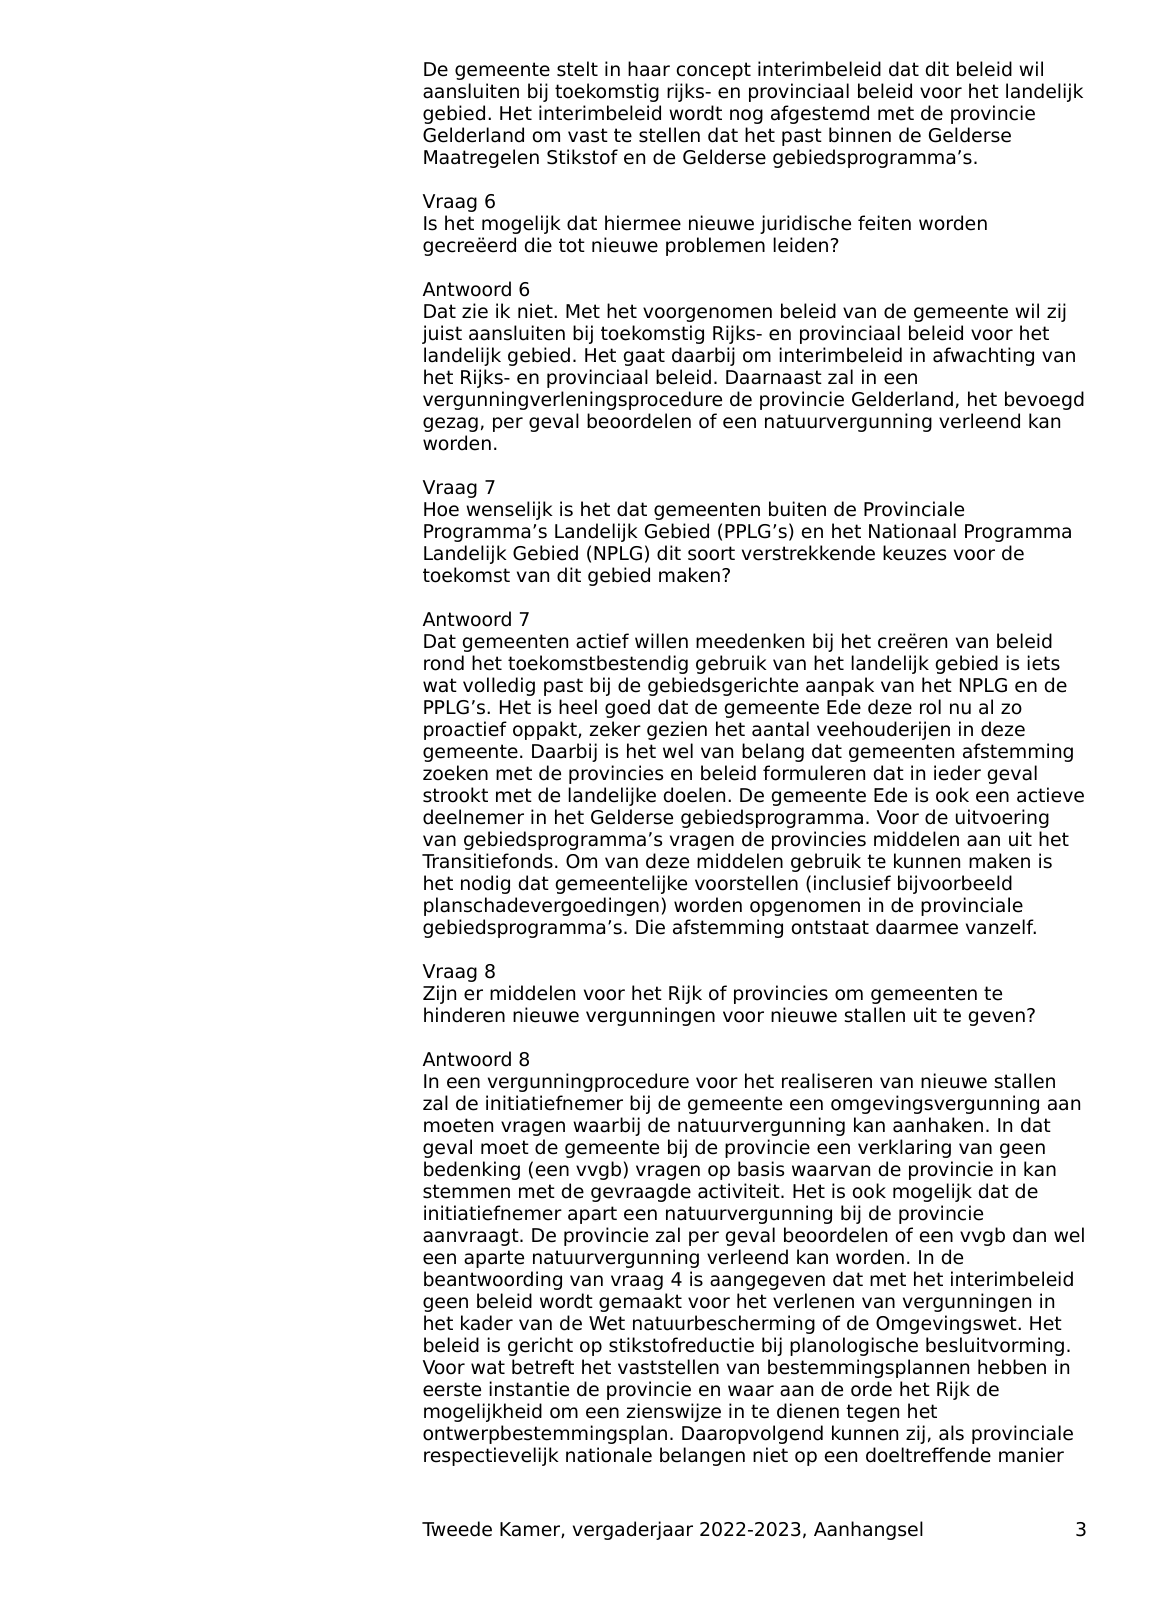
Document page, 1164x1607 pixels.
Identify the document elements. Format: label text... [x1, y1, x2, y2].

text De gemeente stelt in haar concept interimbeleid dat dit beleid wil aansluiten bij toekomstig rijks- en provinciaal beleid voor het landelijk gebied. Het interimbeleid wordt nog afgestemd met de provincie Gelderland om vast te stellen dat het past binnen de Gelderse Maatregelen Stikstof en de Gelderse gebiedsprogramma’s. [422, 59, 1087, 169]
text Antwoord 7 [422, 609, 1087, 631]
text Zijn er middelen voor het Rijk of provincies om gemeenten te hinderen nieuwe vergunningen voor nieuwe stallen uit te geven? [422, 983, 1087, 1027]
text Vraag 8 [422, 961, 1087, 983]
text Antwoord 6 [422, 279, 1087, 301]
text Dat zie ik niet. Met het voorgenomen beleid van de gemeente wil zij juist aansluiten bij toekomstig Rijks- en provinciaal beleid voor het landelijk gebied. Het gaat daarbij om interimbeleid in afwachting van het Rijks- en provinciaal beleid. Daarnaast zal in een vergunningverleningsprocedure de provincie Gelderland, het bevoegd gezag, per geval beoordelen of een natuurvergunning verleend kan worden. [422, 301, 1087, 455]
text Is het mogelijk dat hiermee nieuwe juridische feiten worden gecreëerd die tot nieuwe problemen leiden? [422, 213, 1087, 257]
text Dat gemeenten actief willen meedenken bij het creëren van beleid rond het toekomstbestendig gebruik van het landelijk gebied is iets wat volledig past bij de gebiedsgerichte aanpak van het NPLG en de PPLG’s. Het is heel goed dat de gemeente Ede deze rol nu al zo proactief oppakt, zeker gezien het aantal veehouderijen in deze gemeente. Daarbij is het wel van belang dat gemeenten afstemming zoeken met de provincies en beleid formuleren dat in ieder geval strookt met de landelijke doelen. De gemeente Ede is ook een actieve deelnemer in het Gelderse gebiedsprogramma. Voor de uitvoering van gebiedsprogramma’s vragen de provincies middelen aan uit het Transitiefonds. Om van deze middelen gebruik te kunnen maken is het nodig dat gemeentelijke voorstellen (inclusief bijvoorbeeld planschadevergoedingen) worden opgenomen in de provinciale gebiedsprogramma’s. Die afstemming ontstaat daarmee vanzelf. [422, 631, 1087, 939]
text Vraag 7 [422, 477, 1087, 499]
text Antwoord 8 [422, 1049, 1087, 1071]
text Hoe wenselijk is het dat gemeenten buiten de Provinciale Programma’s Landelijk Gebied (PPLG’s) en het Nationaal Programma Landelijk Gebied (NPLG) dit soort verstrekkende keuzes voor de toekomst van dit gebied maken? [422, 499, 1087, 587]
text Voor wat betreft het vaststellen van bestemmingsplannen hebben in eerste instantie de provincie en waar aan de orde het Rijk de mogelijkheid om een zienswijze in te dienen tegen het ontwerpbestemmingsplan. Daaropvolgend kunnen zij, als provinciale respectievelijk nationale belangen niet op een doeltreffende manier [422, 1357, 1087, 1467]
text In een vergunningprocedure voor het realiseren van nieuwe stallen zal de initiatiefnemer bij de gemeente een omgevingsvergunning aan moeten vragen waarbij de natuurvergunning kan aanhaken. In dat geval moet de gemeente bij de provincie een verklaring van geen bedenking (een vvgb) vragen op basis waarvan de provincie in kan stemmen met de gevraagde activiteit. Het is ook mogelijk dat de initiatiefnemer apart een natuurvergunning bij de provincie aanvraagt. De provincie zal per geval beoordelen of een vvgb dan wel een aparte natuurvergunning verleend kan worden. In de beantwoording van vraag 4 is aangegeven dat met het interimbeleid geen beleid wordt gemaakt voor het verlenen van vergunningen in het kader van de Wet natuurbescherming of de Omgevingswet. Het beleid is gericht op stikstofreductie bij planologische besluitvorming. [422, 1071, 1087, 1357]
text Vraag 6 [422, 191, 1087, 213]
